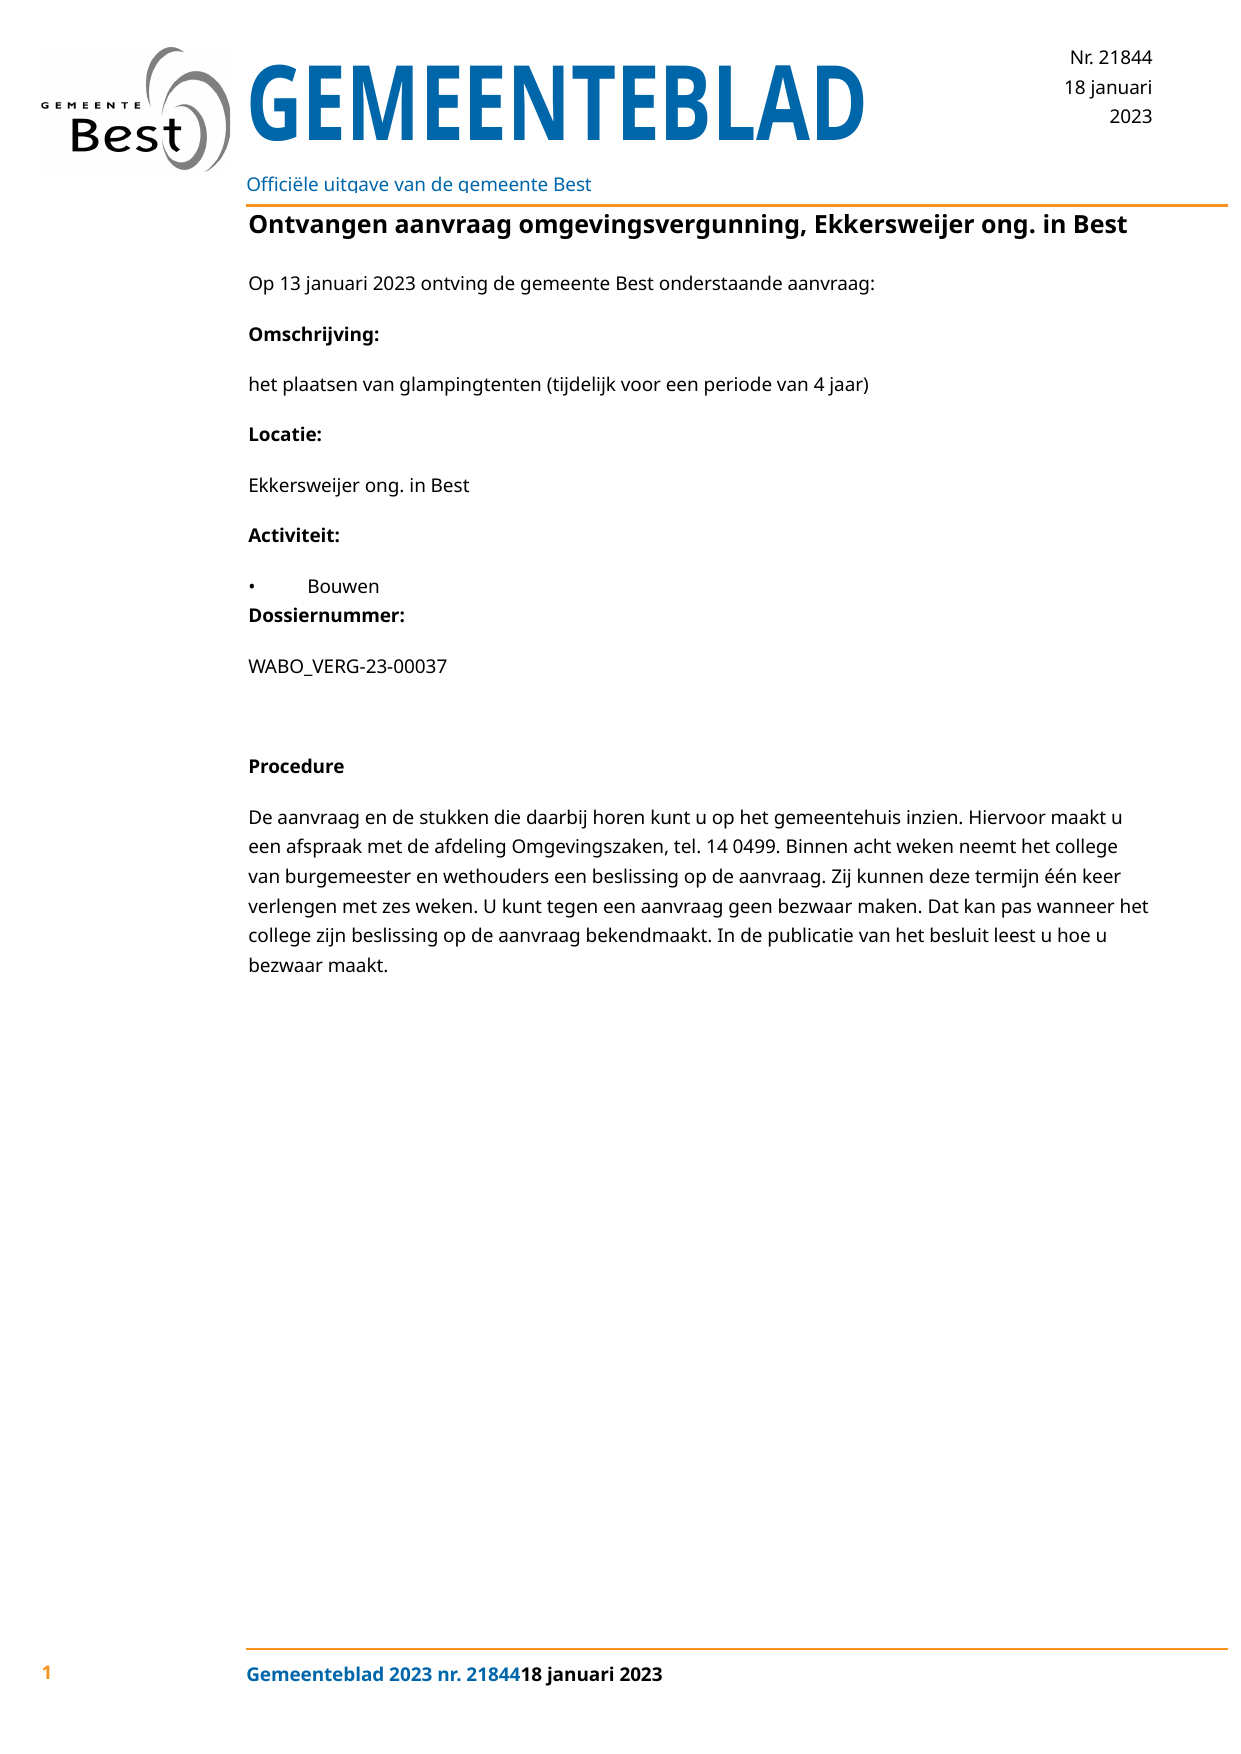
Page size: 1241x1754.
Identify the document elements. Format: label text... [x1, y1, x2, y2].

text Ontvangen aanvraag omgevingsvergunning, Ekkersweijer ong. in Best [248, 207, 1152, 241]
text Activiteit: [248, 522, 1152, 548]
text Ekkersweijer ong. in Best [248, 472, 1152, 498]
text het plaatsen van glampingtenten (tijdelijk voor een periode van 4 jaar) [248, 371, 1152, 397]
text Locatie: [248, 422, 1152, 447]
text Op 13 januari 2023 ontving de gemeente Best onderstaande aanvraag: [248, 270, 1152, 296]
text Dossiernummer: [248, 602, 1152, 628]
list Bouwen [248, 573, 1152, 598]
picture [41, 47, 231, 172]
text De aanvraag en de stukken die daarbij horen kunt u op het gemeentehuis inzien. Hiervoor maakt u een afspraak met de afdeling Omgevingszaken, tel. 14 0499. Binnen acht weken neemt het college van burgemeester en wethouders een beslissing op de aanvraag. Zij kunnen deze termijn één keer verlengen met zes weken. U kunt tegen een aanvraag geen bezwaar maken. Dat kan pas wanneer het college zijn beslissing op de aanvraag bekendmaakt. In de publicatie van het besluit leest u hoe u bezwaar maakt. [248, 804, 1152, 978]
text Omschrijving: [248, 321, 1152, 346]
text WABO_VERG-23-00037 [248, 653, 1152, 678]
text Procedure [248, 754, 1152, 779]
